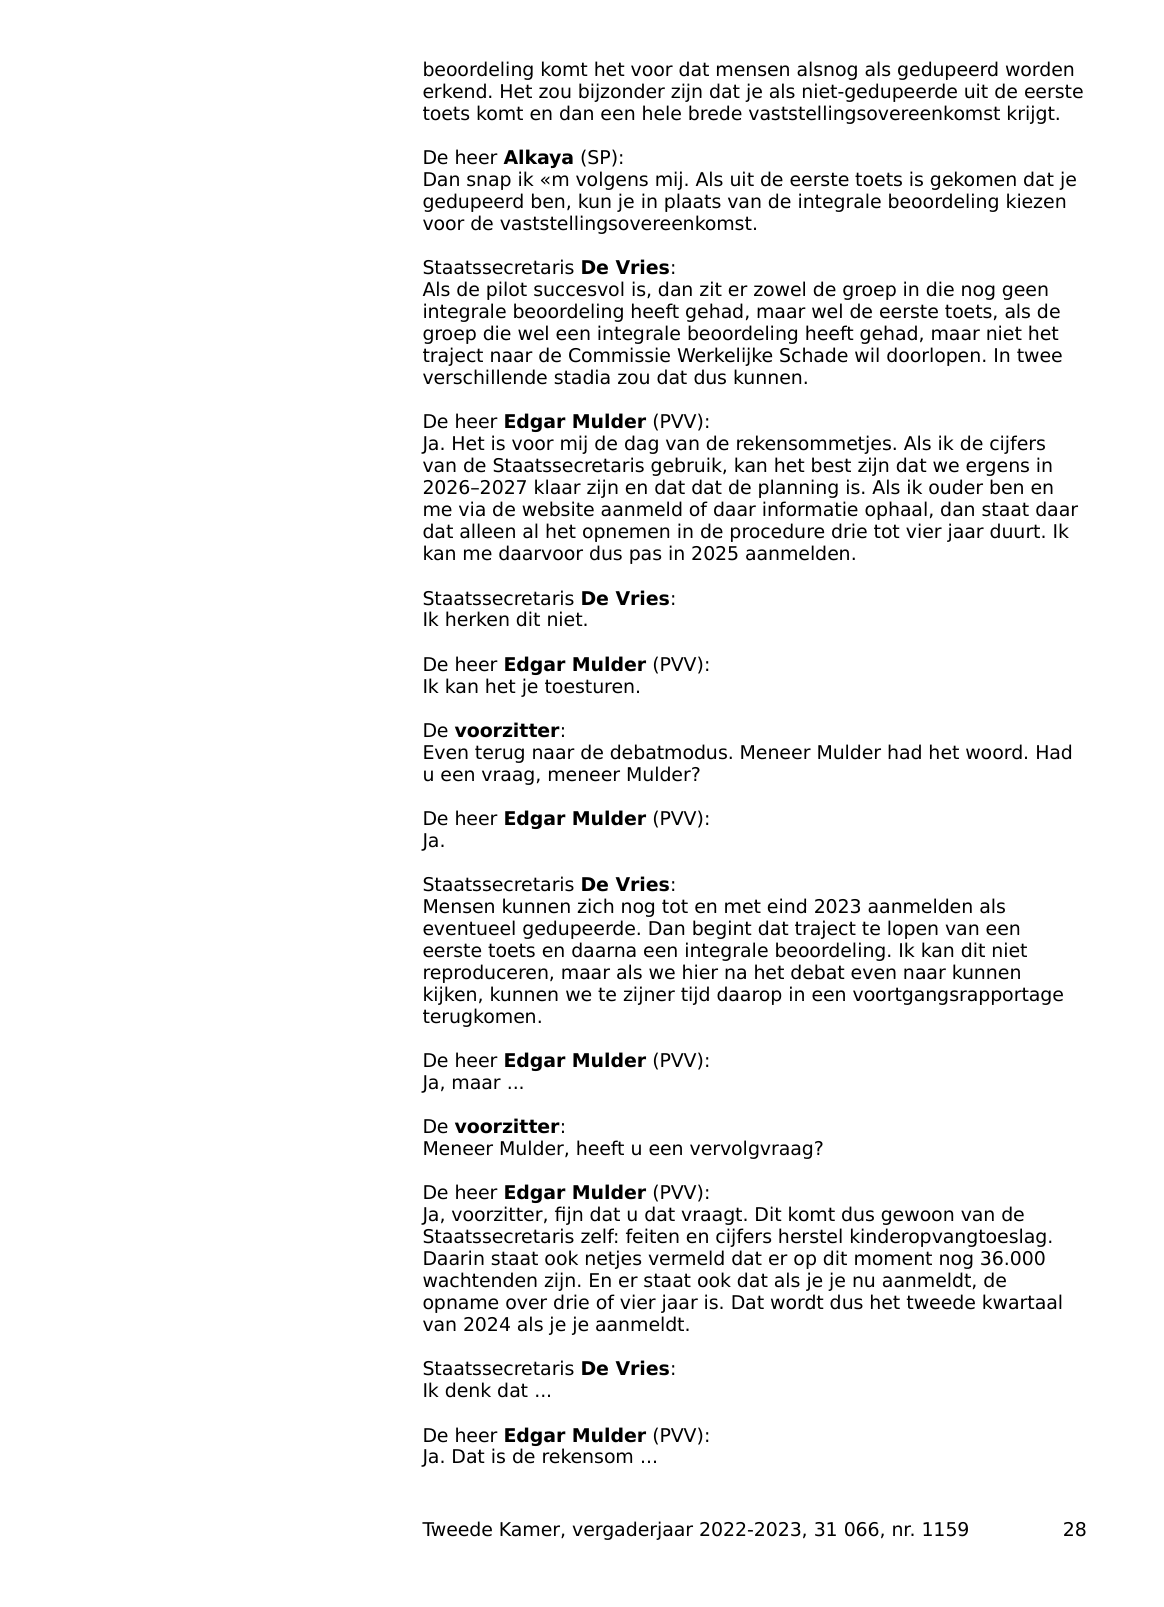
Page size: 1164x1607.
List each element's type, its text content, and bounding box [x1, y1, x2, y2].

text Ja. [422, 830, 1087, 852]
text Als de pilot succesvol is, dan zit er zowel de groep in die nog geen integrale beoordeling heeft gehad, maar wel de eerste toets, als de groep die wel een integrale beoordeling heeft gehad, maar niet het traject naar de Commissie Werkelijke Schade wil doorlopen. In twee verschillende stadia zou dat dus kunnen. [422, 279, 1087, 389]
text De heer Edgar Mulder (PVV): [422, 1182, 1087, 1204]
text De heer Edgar Mulder (PVV): [422, 808, 1087, 830]
text De voorzitter: [422, 720, 1087, 742]
text De heer Edgar Mulder (PVV): [422, 411, 1087, 433]
text Ja, voorzitter, fijn dat u dat vraagt. Dit komt dus gewoon van de Staatssecretaris zelf: feiten en cijfers herstel kinderopvangtoeslag. Daarin staat ook netjes vermeld dat er op dit moment nog 36.000 wachtenden zijn. En er staat ook dat als je je nu aanmeldt, de opname over drie of vier jaar is. Dat wordt dus het tweede kwartaal van 2024 als je je aanmeldt. [422, 1204, 1087, 1336]
text Ik kan het je toesturen. [422, 676, 1087, 697]
text Even terug naar de debatmodus. Meneer Mulder had het woord. Had u een vraag, meneer Mulder? [422, 742, 1087, 786]
text Dan snap ik «m volgens mij. Als uit de eerste toets is gekomen dat je gedupeerd ben, kun je in plaats van de integrale beoordeling kiezen voor de vaststellingsovereenkomst. [422, 169, 1087, 235]
text Ja. Het is voor mij de dag van de rekensommetjes. Als ik de cijfers van de Staatssecretaris gebruik, kan het best zijn dat we ergens in 2026–2027 klaar zijn en dat dat de planning is. Als ik ouder ben en me via de website aanmeld of daar informatie ophaal, dan staat daar dat alleen al het opnemen in de procedure drie tot vier jaar duurt. Ik kan me daarvoor dus pas in 2025 aanmelden. [422, 433, 1087, 565]
text Staatssecretaris De Vries: [422, 874, 1087, 896]
text Ja, maar ... [422, 1072, 1087, 1094]
text De heer Edgar Mulder (PVV): [422, 653, 1087, 676]
text De heer Edgar Mulder (PVV): [422, 1050, 1087, 1072]
text Ik herken dit niet. [422, 609, 1087, 631]
text Mensen kunnen zich nog tot en met eind 2023 aanmelden als eventueel gedupeerde. Dan begint dat traject te lopen van een eerste toets en daarna een integrale beoordeling. Ik kan dit niet reproduceren, maar als we hier na het debat even naar kunnen kijken, kunnen we te zijner tijd daarop in een voortgangsrapportage terugkomen. [422, 896, 1087, 1028]
text De heer Edgar Mulder (PVV): [422, 1424, 1087, 1446]
text Staatssecretaris De Vries: [422, 587, 1087, 609]
text De voorzitter: [422, 1116, 1087, 1138]
text Ik denk dat ... [422, 1380, 1087, 1402]
text Staatssecretaris De Vries: [422, 257, 1087, 279]
text beoordeling komt het voor dat mensen alsnog als gedupeerd worden erkend. Het zou bijzonder zijn dat je als niet-gedupeerde uit de eerste toets komt en dan een hele brede vaststellingsovereenkomst krijgt. [422, 59, 1087, 125]
text Meneer Mulder, heeft u een vervolgvraag? [422, 1138, 1087, 1160]
text Ja. Dat is de rekensom ... [422, 1446, 1087, 1468]
text De heer Alkaya (SP): [422, 147, 1087, 169]
text Staatssecretaris De Vries: [422, 1358, 1087, 1380]
